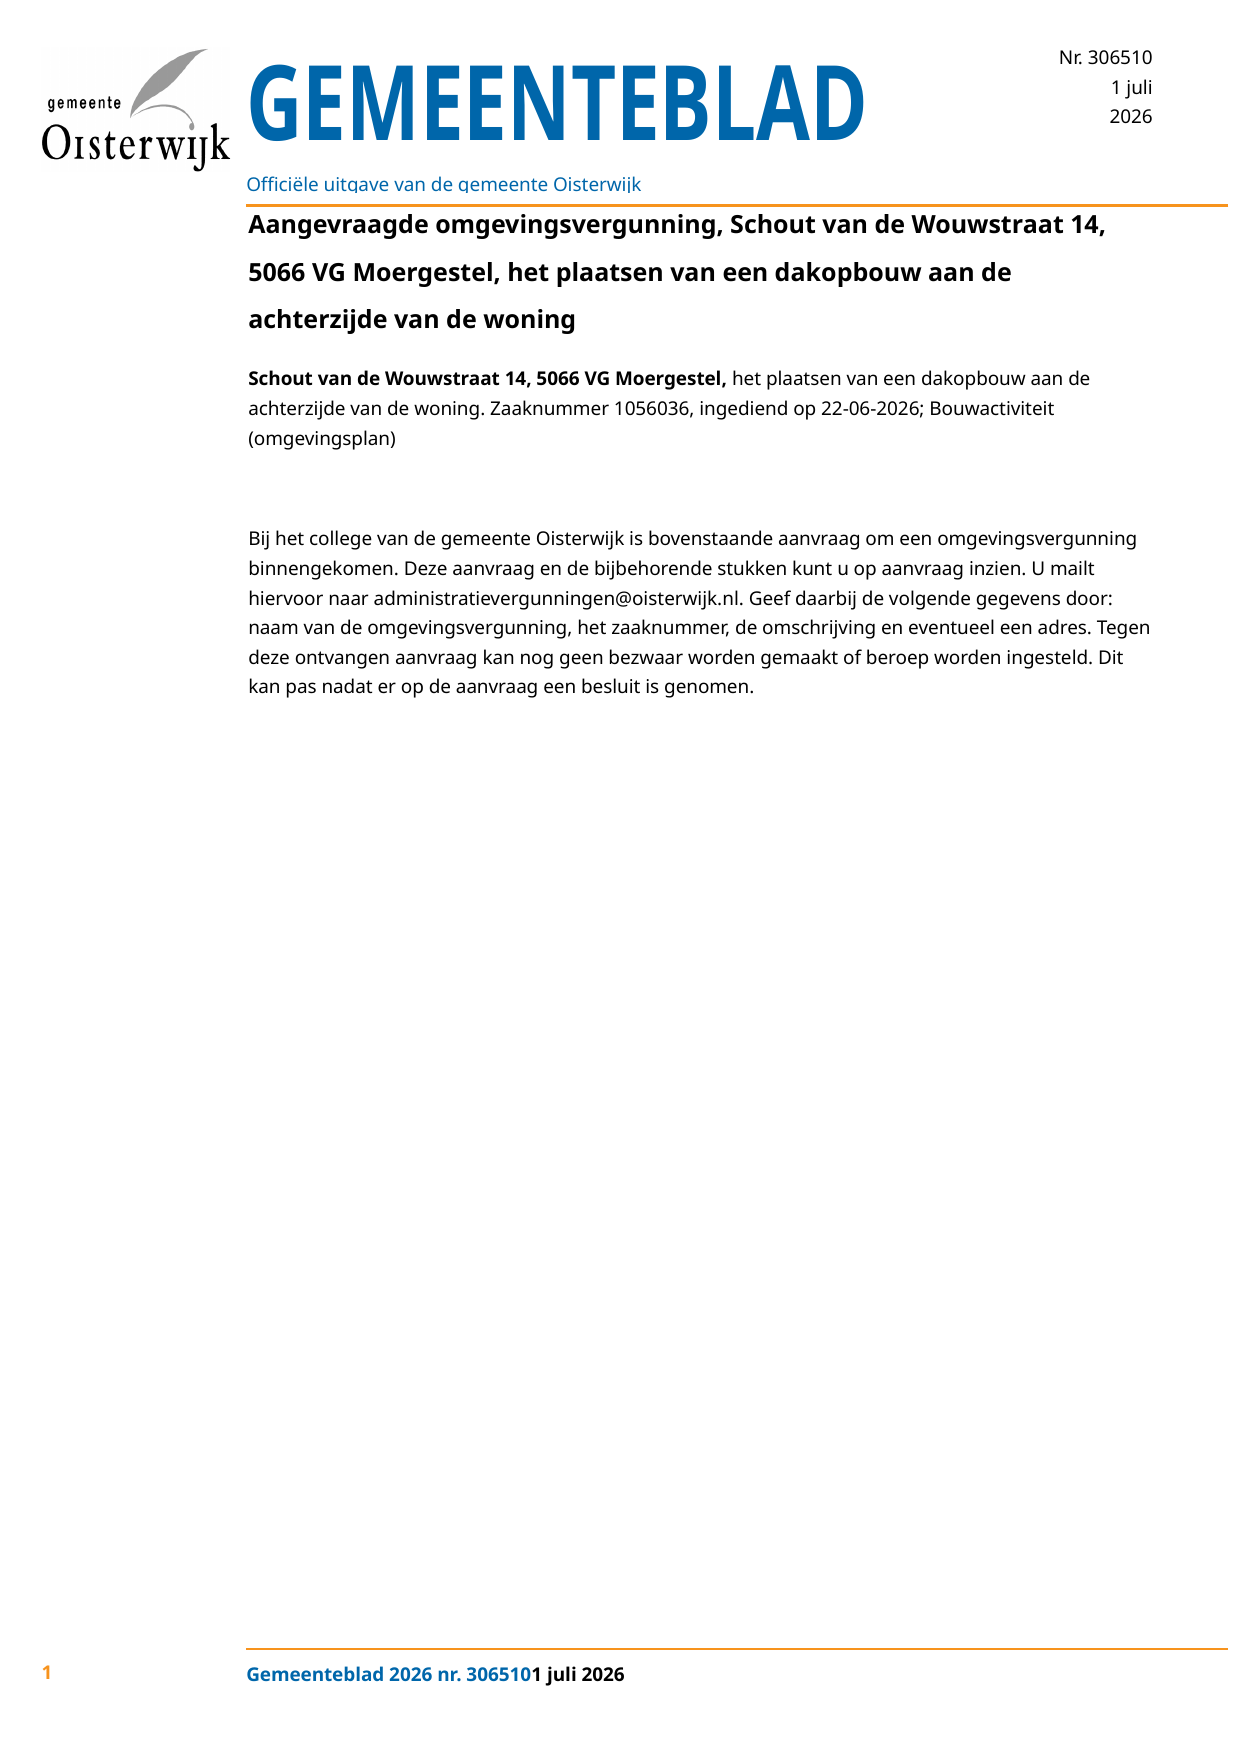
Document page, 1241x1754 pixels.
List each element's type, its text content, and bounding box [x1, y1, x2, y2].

text Schout van de Wouwstraat 14, 5066 VG Moergestel, het plaatsen van een dakopbouw aan de achterzijde van de woning. Zaaknummer 1056036, ingediend op 22-06-2026; Bouwactiviteit (omgevingsplan) [248, 366, 1152, 450]
picture [41, 47, 231, 172]
text Aangevraagde omgevingsvergunning, Schout van de Wouwstraat 14, 5066 VG Moergestel, het plaatsen van een dakopbouw aan de achterzijde van de woning [248, 207, 1152, 336]
text Bij het college van de gemeente Oisterwijk is bovenstaande aanvraag om een omgevingsvergunning binnengekomen. Deze aanvraag en de bijbehorende stukken kunt u op aanvraag inzien. U mailt hiervoor naar administratievergunningen@oisterwijk.nl. Geef daarbij de volgende gegevens door: naam van de omgevingsvergunning, het zaaknummer, de omschrijving en eventueel een adres. Tegen deze ontvangen aanvraag kan nog geen bezwaar worden gemaakt of beroep worden ingesteld. Dit kan pas nadat er op de aanvraag een besluit is genomen. [248, 526, 1152, 699]
